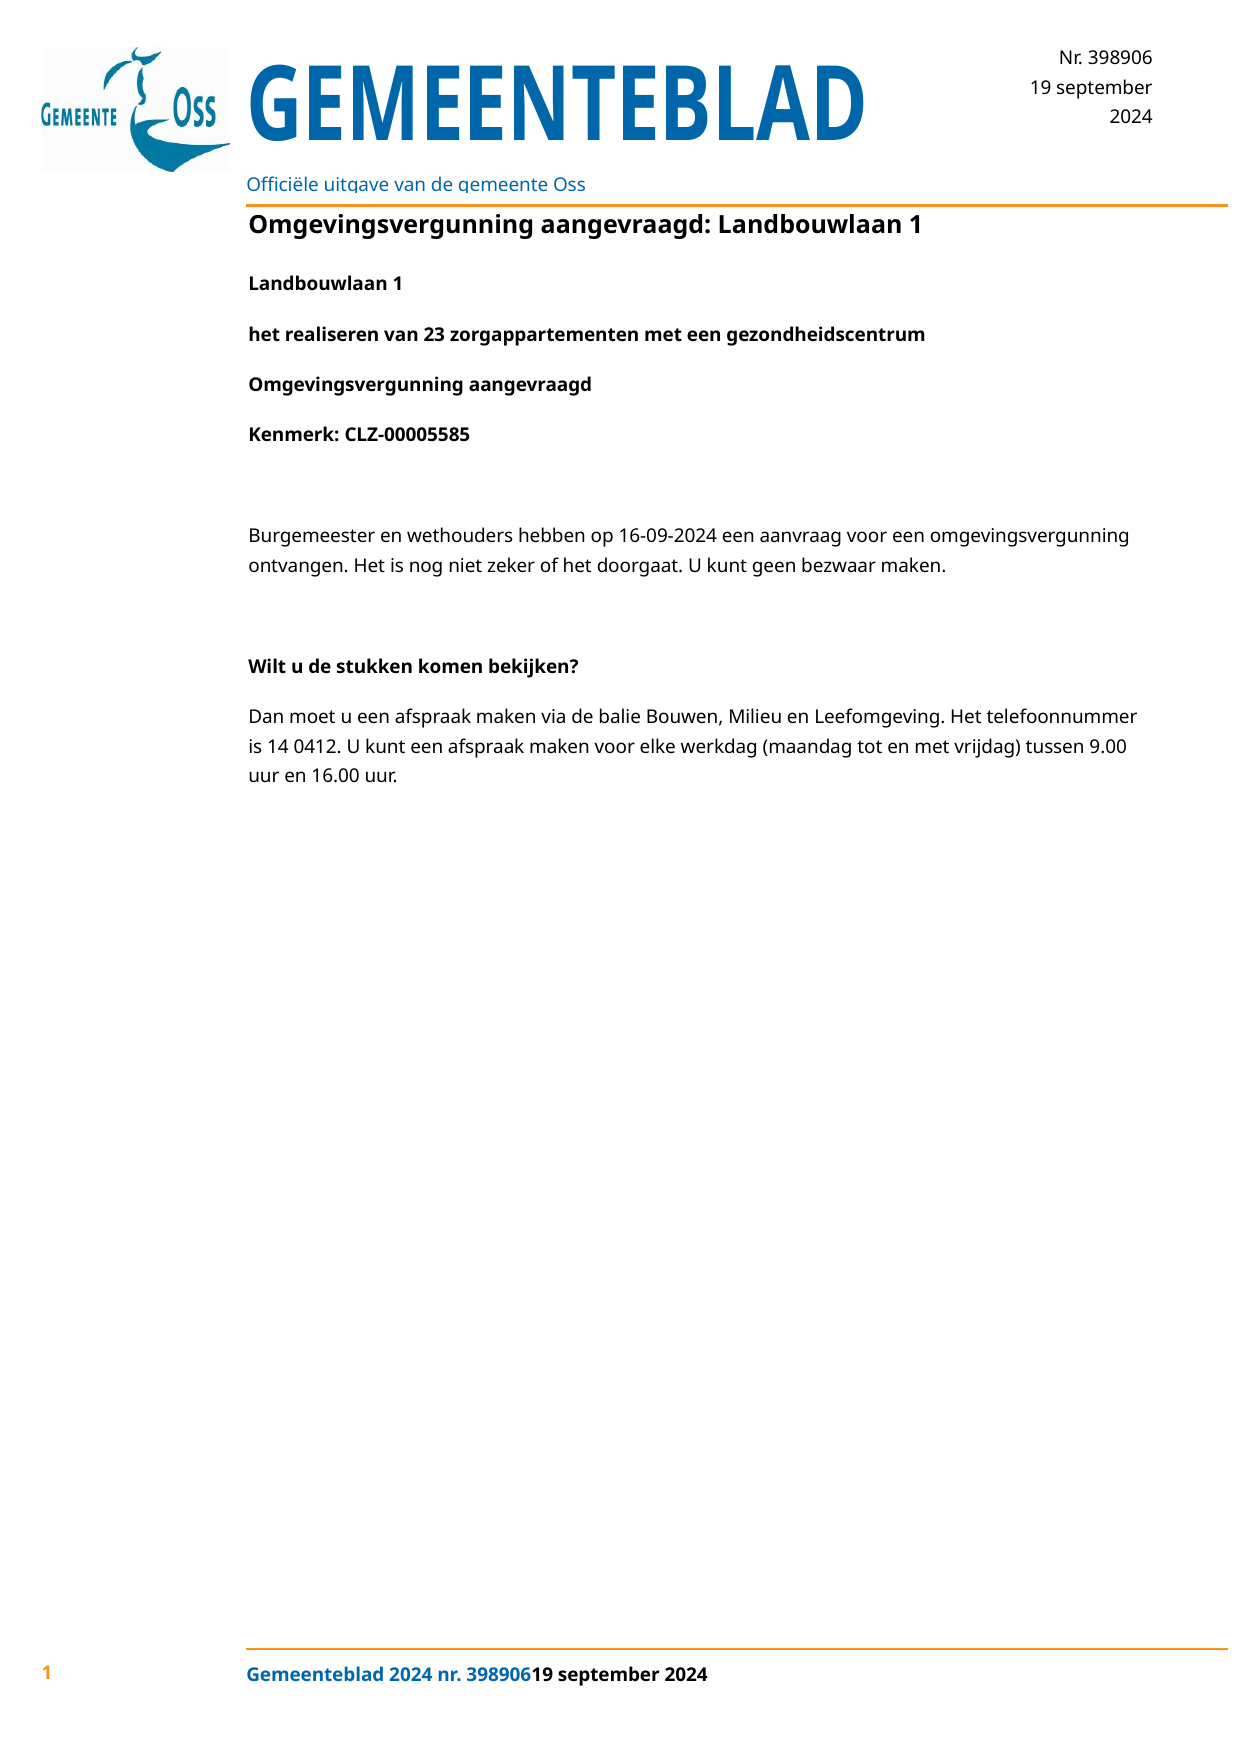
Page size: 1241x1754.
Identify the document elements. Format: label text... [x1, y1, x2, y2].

text Omgevingsvergunning aangevraagd [248, 371, 1152, 397]
text Dan moet u een afspraak maken via de balie Bouwen, Milieu en Leefomgeving. Het telefoonnummer is 14 0412. U kunt een afspraak maken voor elke werkdag (maandag tot en met vrijdag) tussen 9.00 uur en 16.00 uur. [248, 703, 1152, 788]
text Wilt u de stukken komen bekijken? [248, 653, 1152, 678]
text Burgemeester en wethouders hebben op 16-09-2024 een aanvraag voor een omgevingsvergunning ontvangen. Het is nog niet zeker of het doorgaat. U kunt geen bezwaar maken. [248, 522, 1152, 578]
text het realiseren van 23 zorgappartementen met een gezondheidscentrum [248, 321, 1152, 346]
text Landbouwlaan 1 [248, 270, 1152, 296]
text Kenmerk: CLZ-00005585 [248, 422, 1152, 447]
text Omgevingsvergunning aangevraagd: Landbouwlaan 1 [248, 207, 1152, 241]
picture [41, 47, 231, 172]
